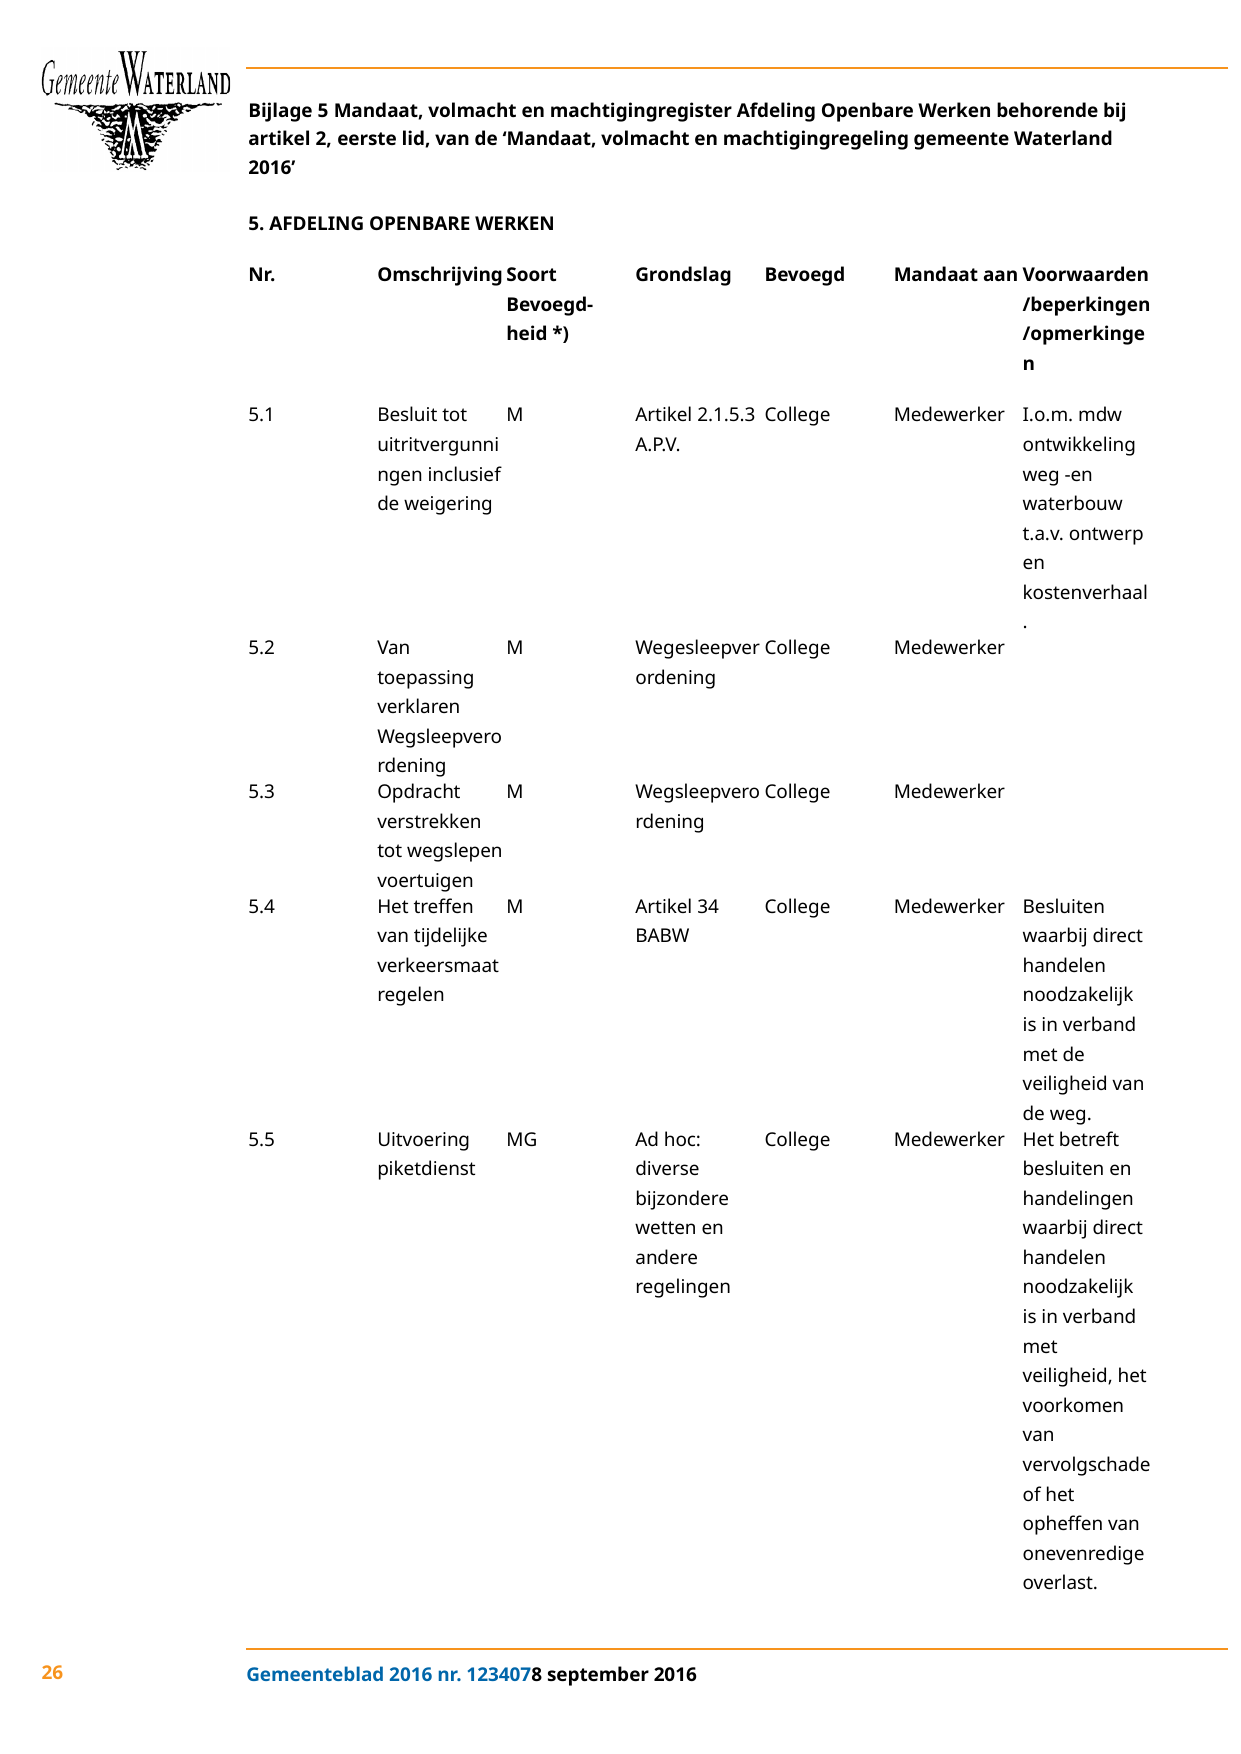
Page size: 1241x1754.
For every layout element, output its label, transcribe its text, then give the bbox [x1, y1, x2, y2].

table_cell [506, 236, 635, 261]
table_cell Wegsleepverordening [635, 779, 764, 893]
table_cell Ad hoc: diverse bijzondere wetten en andere regelingen [635, 1126, 764, 1595]
table_cell [764, 236, 893, 261]
picture [41, 47, 231, 172]
table_cell Medewerker [894, 779, 1022, 893]
table_cell Opdracht verstrekken tot wegslepen voertuigen [377, 779, 506, 893]
table_cell Het betreft besluiten en handelingen waarbij direct handelen noodzakelijk is in verband met veiligheid, het voorkomen van vervolgschade of het opheffen van onevenredige overlast. [1023, 1126, 1152, 1595]
table_cell Soort Bevoegd- heid *) [506, 261, 635, 376]
table_cell MG [506, 1126, 635, 1595]
table_cell Medewerker [894, 634, 1022, 778]
table_cell Uitvoering piketdienst [377, 1126, 506, 1595]
table_header Medewerker [894, 402, 1022, 634]
table_cell Besluiten waarbij direct handelen noodzakelijk is in verband met de veiligheid van de weg. [1023, 893, 1152, 1126]
table_cell [377, 236, 506, 261]
table_cell [894, 236, 1022, 261]
table_header 5.1 [248, 402, 377, 634]
table_cell M [506, 893, 635, 1126]
table_cell [248, 376, 377, 402]
table_cell M [506, 779, 635, 893]
table_cell Omschrijving [377, 261, 506, 376]
table_cell Wegesleepverordening [635, 634, 764, 778]
table_header I.o.m. mdw ontwikkeling weg -en waterbouw t.a.v. ontwerp en kostenverhaal. [1023, 402, 1152, 634]
table_cell [635, 236, 764, 261]
table_cell Van toepassing verklaren Wegsleepverordening [377, 634, 506, 778]
table_cell Artikel 34 BABW [635, 893, 764, 1126]
table_cell Mandaat aan [894, 261, 1022, 376]
table_cell 5.5 [248, 1126, 377, 1595]
table_header Besluit tot uitritvergunningen inclusief de weigering [377, 402, 506, 634]
table_cell College [764, 779, 893, 893]
table_cell 5.2 [248, 634, 377, 778]
table_header M [506, 402, 635, 634]
table_header 5. AFDELING OPENBARE WERKEN [248, 210, 1152, 236]
table_cell College [764, 1126, 893, 1595]
table_cell Medewerker [894, 893, 1022, 1126]
table_cell Medewerker [894, 1126, 1022, 1595]
table_cell Nr. [248, 261, 377, 376]
table_cell [1023, 634, 1152, 778]
table_header College [764, 402, 893, 634]
table_cell Voorwaarden/beperkingen /opmerkingen [1023, 261, 1152, 376]
table_cell College [764, 634, 893, 778]
table_cell M [506, 634, 635, 778]
table_cell [248, 236, 377, 261]
table_cell Bevoegd [764, 261, 893, 376]
table_cell 5.3 [248, 779, 377, 893]
table_header Artikel 2.1.5.3 A.P.V. [635, 402, 764, 634]
table_cell College [764, 893, 893, 1126]
table_cell [1023, 236, 1152, 261]
table_cell Het treffen van tijdelijke verkeersmaatregelen [377, 893, 506, 1126]
text Bijlage 5 Mandaat, volmacht en machtigingregister Afdeling Openbare Werken behorende bij artikel 2, eerste lid, van de ‘Mandaat, volmacht en machtigingregeling gemeente Waterland 2016’ [248, 95, 1152, 180]
table_cell Grondslag [635, 261, 764, 376]
table_cell 5.4 [248, 893, 377, 1126]
